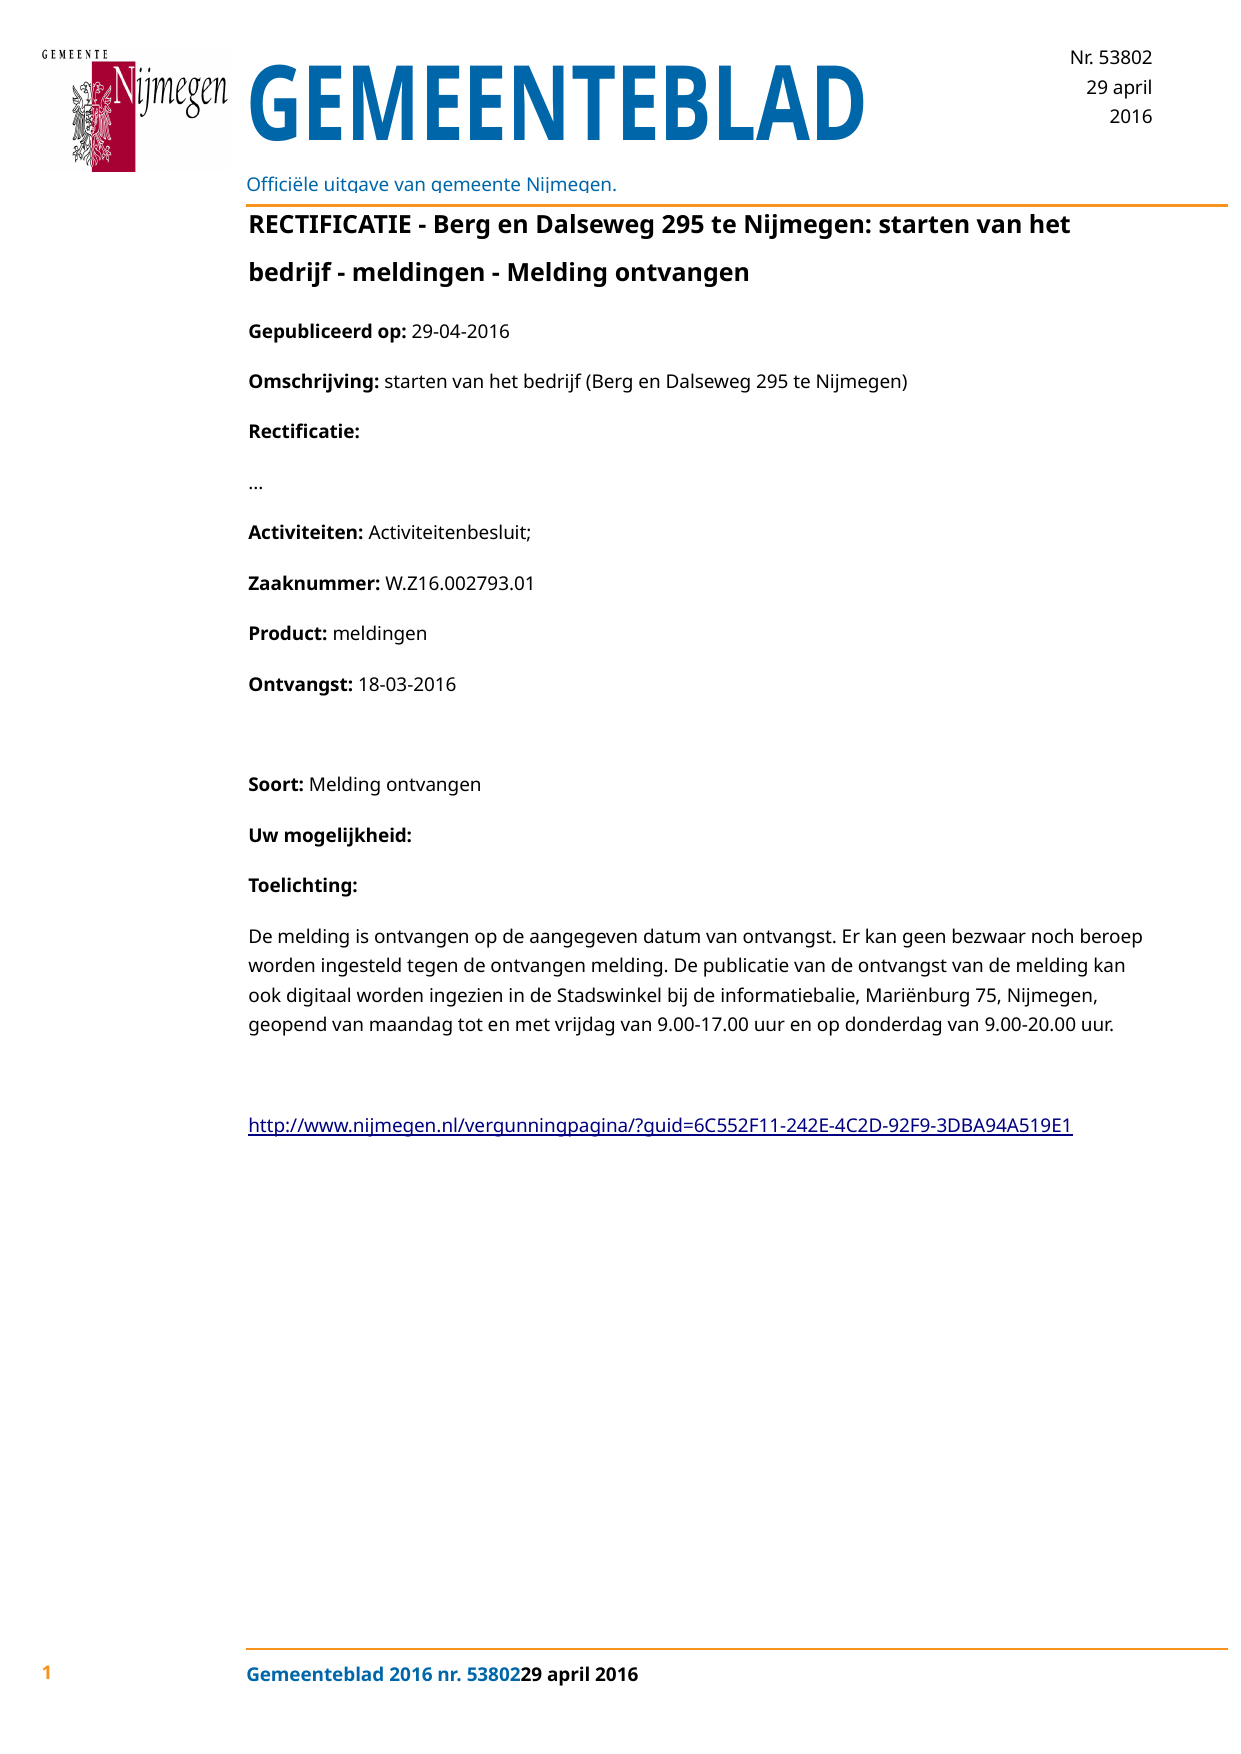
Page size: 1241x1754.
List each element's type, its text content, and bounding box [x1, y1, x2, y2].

text De melding is ontvangen op de aangegeven datum van ontvangst. Er kan geen bezwaar noch beroep worden ingesteld tegen de ontvangen melding. De publicatie van de ontvangst van de melding kan ook digitaal worden ingezien in de Stadswinkel bij de informatiebalie, Mariënburg 75, Nijmegen, geopend van maandag tot en met vrijdag van 9.00-17.00 uur en op donderdag van 9.00-20.00 uur. [248, 923, 1152, 1037]
text Activiteiten: Activiteitenbesluit; [248, 519, 1152, 545]
text Rectificatie: [248, 419, 1152, 444]
text Uw mogelijkheid: [248, 822, 1152, 848]
text ... [248, 469, 1152, 495]
text Ontvangst: 18-03-2016 [248, 671, 1152, 697]
text Product: meldingen [248, 620, 1152, 646]
text Gepubliceerd op: 29-04-2016 [248, 318, 1152, 344]
text Toelichting: [248, 872, 1152, 898]
text http://www.nijmegen.nl/vergunningpagina/?guid=6C552F11-242E-4C2D-92F9-3DBA94A519E1 [248, 1112, 1152, 1138]
text Omschrijving: starten van het bedrijf (Berg en Dalseweg 295 te Nijmegen) [248, 368, 1152, 394]
text Zaaknummer: W.Z16.002793.01 [248, 570, 1152, 596]
picture [41, 47, 231, 172]
text RECTIFICATIE - Berg en Dalseweg 295 te Nijmegen: starten van het bedrijf - meldingen - Melding ontvangen [248, 207, 1152, 288]
text Soort: Melding ontvangen [248, 772, 1152, 797]
